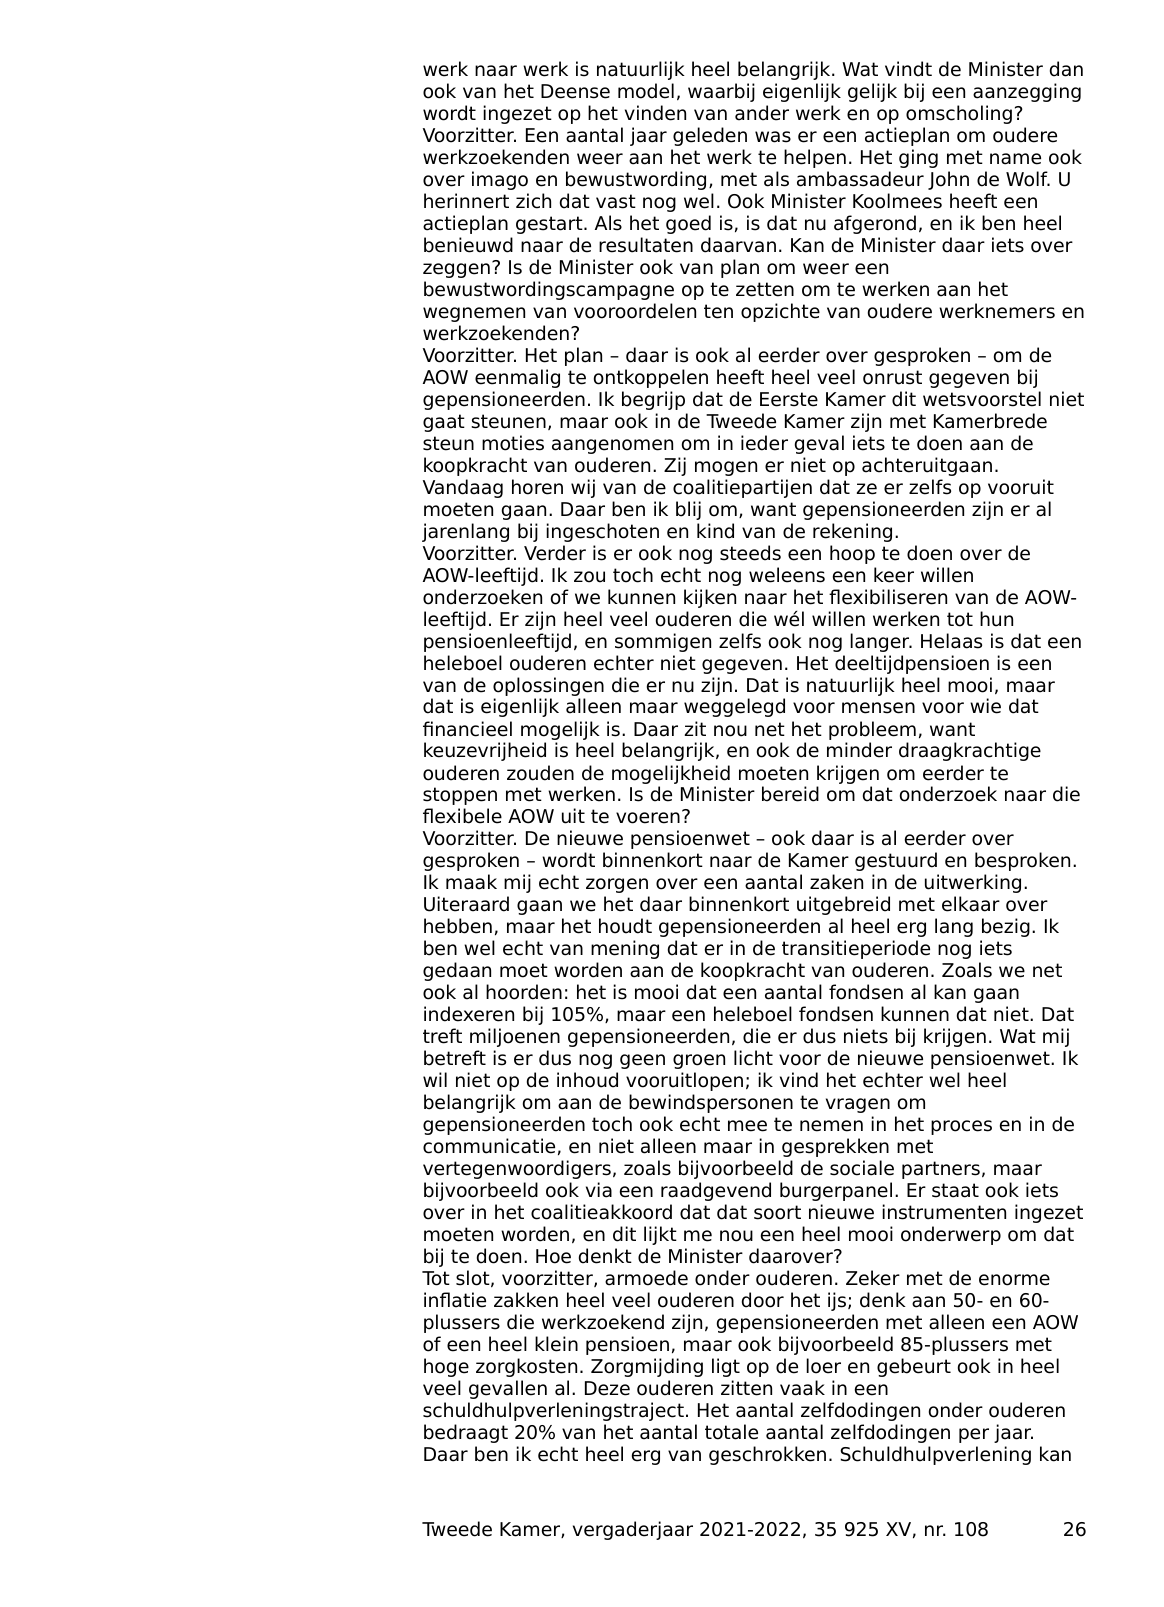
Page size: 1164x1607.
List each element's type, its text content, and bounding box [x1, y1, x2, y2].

text Tot slot, voorzitter, armoede onder ouderen. Zeker met de enorme inflatie zakken heel veel ouderen door het ijs; denk aan 50- en 60-plussers die werkzoekend zijn, gepensioneerden met alleen een AOW of een heel klein pensioen, maar ook bijvoorbeeld 85-plussers met hoge zorgkosten. Zorgmijding ligt op de loer en gebeurt ook in heel veel gevallen al. Deze ouderen zitten vaak in een schuldhulpverleningstraject. Het aantal zelfdodingen onder ouderen bedraagt 20% van het aantal totale aantal zelfdodingen per jaar. Daar ben ik echt heel erg van geschrokken. Schuldhulpverlening kan [422, 1268, 1087, 1466]
text werk naar werk is natuurlijk heel belangrijk. Wat vindt de Minister dan ook van het Deense model, waarbij eigenlijk gelijk bij een aanzegging wordt ingezet op het vinden van ander werk en op omscholing? [422, 59, 1087, 125]
text Voorzitter. Verder is er ook nog steeds een hoop te doen over de AOW-leeftijd. Ik zou toch echt nog weleens een keer willen onderzoeken of we kunnen kijken naar het flexibiliseren van de AOW-leeftijd. Er zijn heel veel ouderen die wél willen werken tot hun pensioenleeftijd, en sommigen zelfs ook nog langer. Helaas is dat een heleboel ouderen echter niet gegeven. Het deeltijdpensioen is een van de oplossingen die er nu zijn. Dat is natuurlijk heel mooi, maar dat is eigenlijk alleen maar weggelegd voor mensen voor wie dat financieel mogelijk is. Daar zit nou net het probleem, want keuzevrijheid is heel belangrijk, en ook de minder draagkrachtige ouderen zouden de mogelijkheid moeten krijgen om eerder te stoppen met werken. Is de Minister bereid om dat onderzoek naar die flexibele AOW uit te voeren? [422, 543, 1087, 828]
text Voorzitter. De nieuwe pensioenwet – ook daar is al eerder over gesproken – wordt binnenkort naar de Kamer gestuurd en besproken. Ik maak mij echt zorgen over een aantal zaken in de uitwerking. Uiteraard gaan we het daar binnenkort uitgebreid met elkaar over hebben, maar het houdt gepensioneerden al heel erg lang bezig. Ik ben wel echt van mening dat er in de transitieperiode nog iets gedaan moet worden aan de koopkracht van ouderen. Zoals we net ook al hoorden: het is mooi dat een aantal fondsen al kan gaan indexeren bij 105%, maar een heleboel fondsen kunnen dat niet. Dat treft miljoenen gepensioneerden, die er dus niets bij krijgen. Wat mij betreft is er dus nog geen groen licht voor de nieuwe pensioenwet. Ik wil niet op de inhoud vooruitlopen; ik vind het echter wel heel belangrijk om aan de bewindspersonen te vragen om gepensioneerden toch ook echt mee te nemen in het proces en in de communicatie, en niet alleen maar in gesprekken met vertegenwoordigers, zoals bijvoorbeeld de sociale partners, maar bijvoorbeeld ook via een raadgevend burgerpanel. Er staat ook iets over in het coalitieakkoord dat dat soort nieuwe instrumenten ingezet moeten worden, en dit lijkt me nou een heel mooi onderwerp om dat bij te doen. Hoe denkt de Minister daarover? [422, 828, 1087, 1268]
text Voorzitter. Het plan – daar is ook al eerder over gesproken – om de AOW eenmalig te ontkoppelen heeft heel veel onrust gegeven bij gepensioneerden. Ik begrijp dat de Eerste Kamer dit wetsvoorstel niet gaat steunen, maar ook in de Tweede Kamer zijn met Kamerbrede steun moties aangenomen om in ieder geval iets te doen aan de koopkracht van ouderen. Zij mogen er niet op achteruitgaan. Vandaag horen wij van de coalitiepartijen dat ze er zelfs op vooruit moeten gaan. Daar ben ik blij om, want gepensioneerden zijn er al jarenlang bij ingeschoten en kind van de rekening. [422, 345, 1087, 543]
text Voorzitter. Een aantal jaar geleden was er een actieplan om oudere werkzoekenden weer aan het werk te helpen. Het ging met name ook over imago en bewustwording, met als ambassadeur John de Wolf. U herinnert zich dat vast nog wel. Ook Minister Koolmees heeft een actieplan gestart. Als het goed is, is dat nu afgerond, en ik ben heel benieuwd naar de resultaten daarvan. Kan de Minister daar iets over zeggen? Is de Minister ook van plan om weer een bewustwordingscampagne op te zetten om te werken aan het wegnemen van vooroordelen ten opzichte van oudere werknemers en werkzoekenden? [422, 125, 1087, 345]
